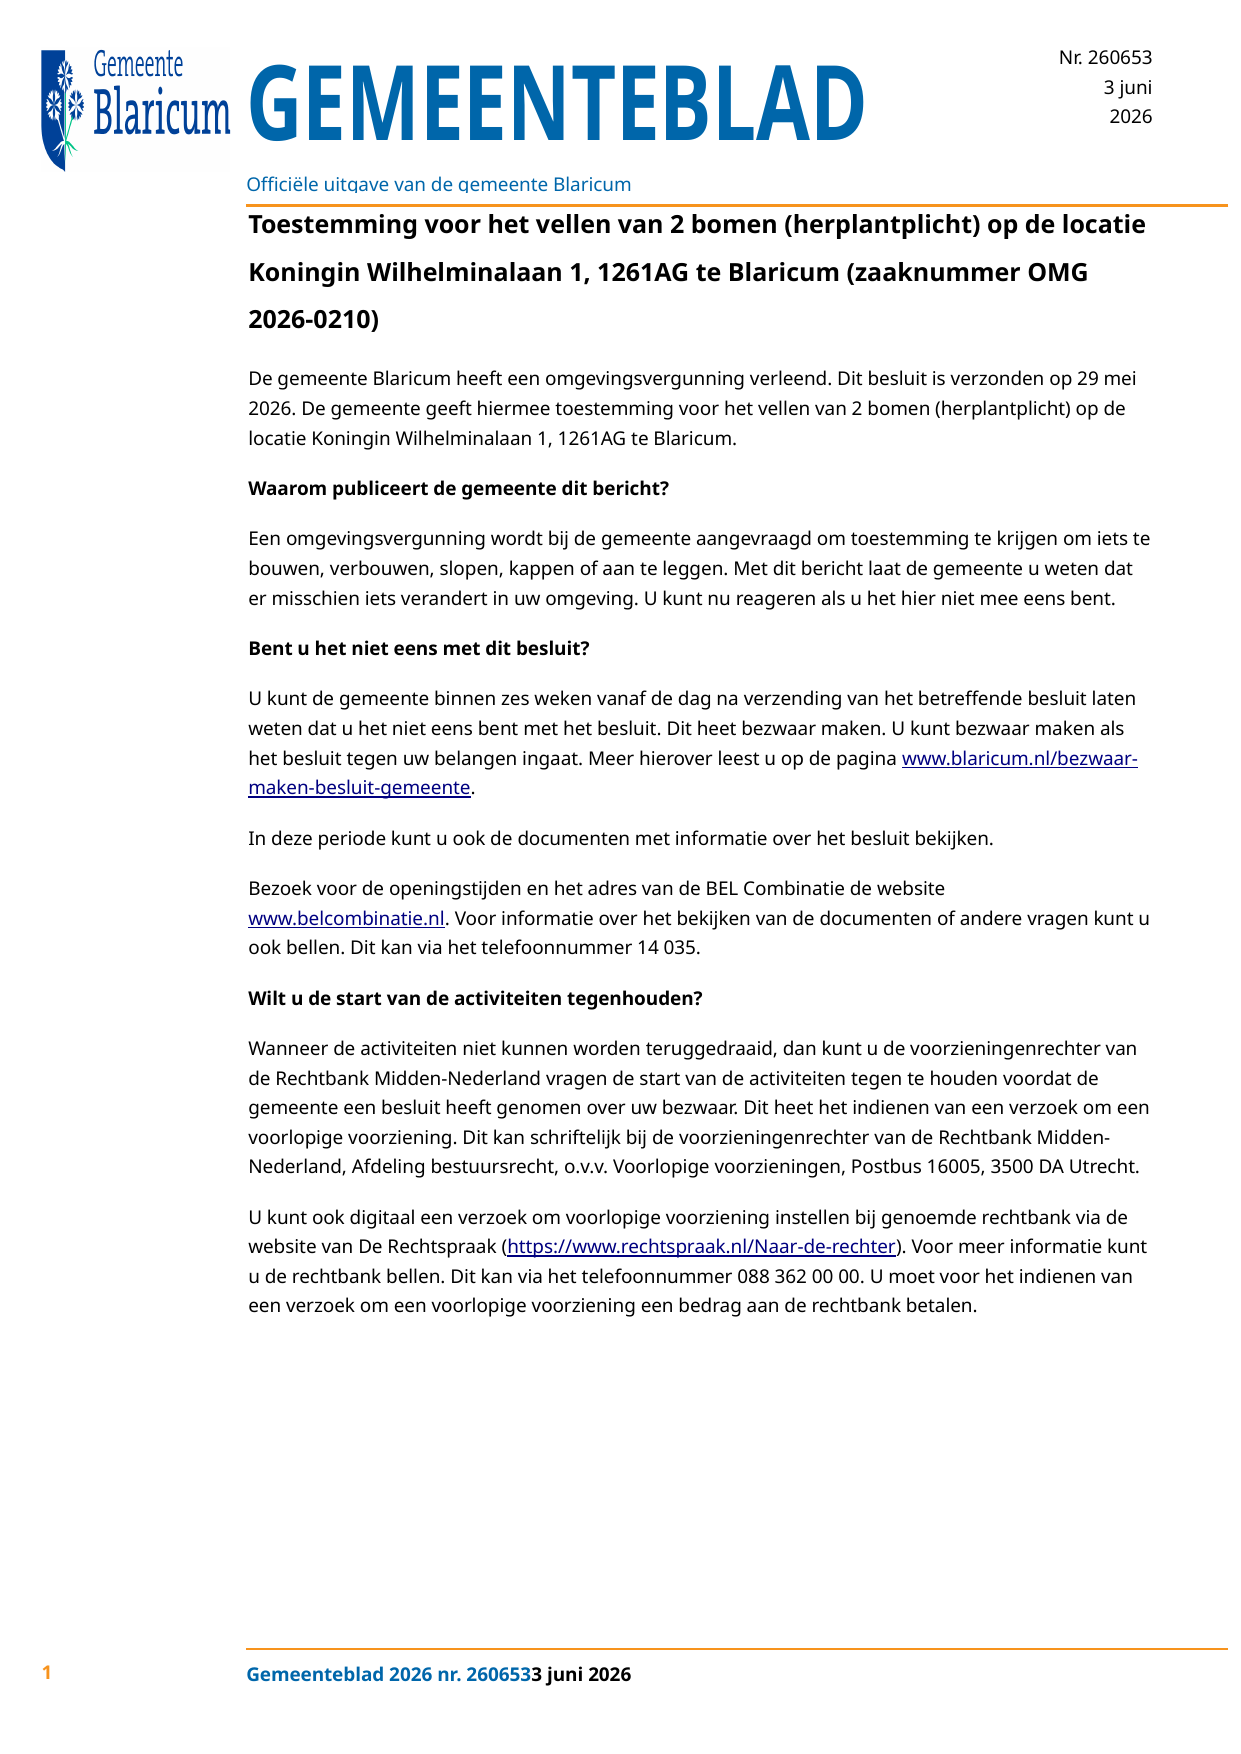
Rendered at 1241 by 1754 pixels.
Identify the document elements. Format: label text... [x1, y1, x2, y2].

text Bent u het niet eens met dit besluit? [248, 635, 1152, 661]
text Wanneer de activiteiten niet kunnen worden teruggedraaid, dan kunt u de voorzieningenrechter van de Rechtbank Midden-Nederland vragen de start van de activiteiten tegen te houden voordat de gemeente een besluit heeft genomen over uw bezwaar. Dit heet het indienen van een verzoek om een voorlopige voorziening. Dit kan schriftelijk bij de voorzieningenrechter van de Rechtbank Midden-Nederland, Afdeling bestuursrecht, o.v.v. Voorlopige voorzieningen, Postbus 16005, 3500 DA Utrecht. [248, 1035, 1152, 1179]
text Toestemming voor het vellen van 2 bomen (herplantplicht) op de locatie Koningin Wilhelminalaan 1, 1261AG te Blaricum (zaaknummer OMG 2026-0210) [248, 207, 1152, 336]
text Bezoek voor de openingstijden en het adres van de BEL Combinatie de website www.belcombinatie.nl. Voor informatie over het bekijken van de documenten of andere vragen kunt u ook bellen. Dit kan via het telefoonnummer 14 035. [248, 875, 1152, 960]
text In deze periode kunt u ook de documenten met informatie over het besluit bekijken. [248, 825, 1152, 850]
text Wilt u de start van de activiteiten tegenhouden? [248, 985, 1152, 1010]
text Een omgevingsvergunning wordt bij de gemeente aangevraagd om toestemming te krijgen om iets te bouwen, verbouwen, slopen, kappen of aan te leggen. Met dit bericht laat de gemeente u weten dat er misschien iets verandert in uw omgeving. U kunt nu reageren als u het hier niet mee eens bent. [248, 526, 1152, 610]
text U kunt ook digitaal een verzoek om voorlopige voorziening instellen bij genoemde rechtbank via de website van De Rechtspraak (https://www.rechtspraak.nl/Naar-de-rechter). Voor meer informatie kunt u de rechtbank bellen. Dit kan via het telefoonnummer 088 362 00 00. U moet voor het indienen van een verzoek om een voorlopige voorziening een bedrag aan de rechtbank betalen. [248, 1204, 1152, 1318]
text Waarom publiceert de gemeente dit bericht? [248, 475, 1152, 501]
text U kunt de gemeente binnen zes weken vanaf de dag na verzending van het betreffende besluit laten weten dat u het niet eens bent met het besluit. Dit heet bezwaar maken. U kunt bezwaar maken als het besluit tegen uw belangen ingaat. Meer hierover leest u op de pagina www.blaricum.nl/bezwaar-maken-besluit-gemeente. [248, 686, 1152, 800]
picture [41, 47, 231, 172]
text De gemeente Blaricum heeft een omgevingsvergunning verleend. Dit besluit is verzonden op 29 mei 2026. De gemeente geeft hiermee toestemming voor het vellen van 2 bomen (herplantplicht) op de locatie Koningin Wilhelminalaan 1, 1261AG te Blaricum. [248, 366, 1152, 450]
